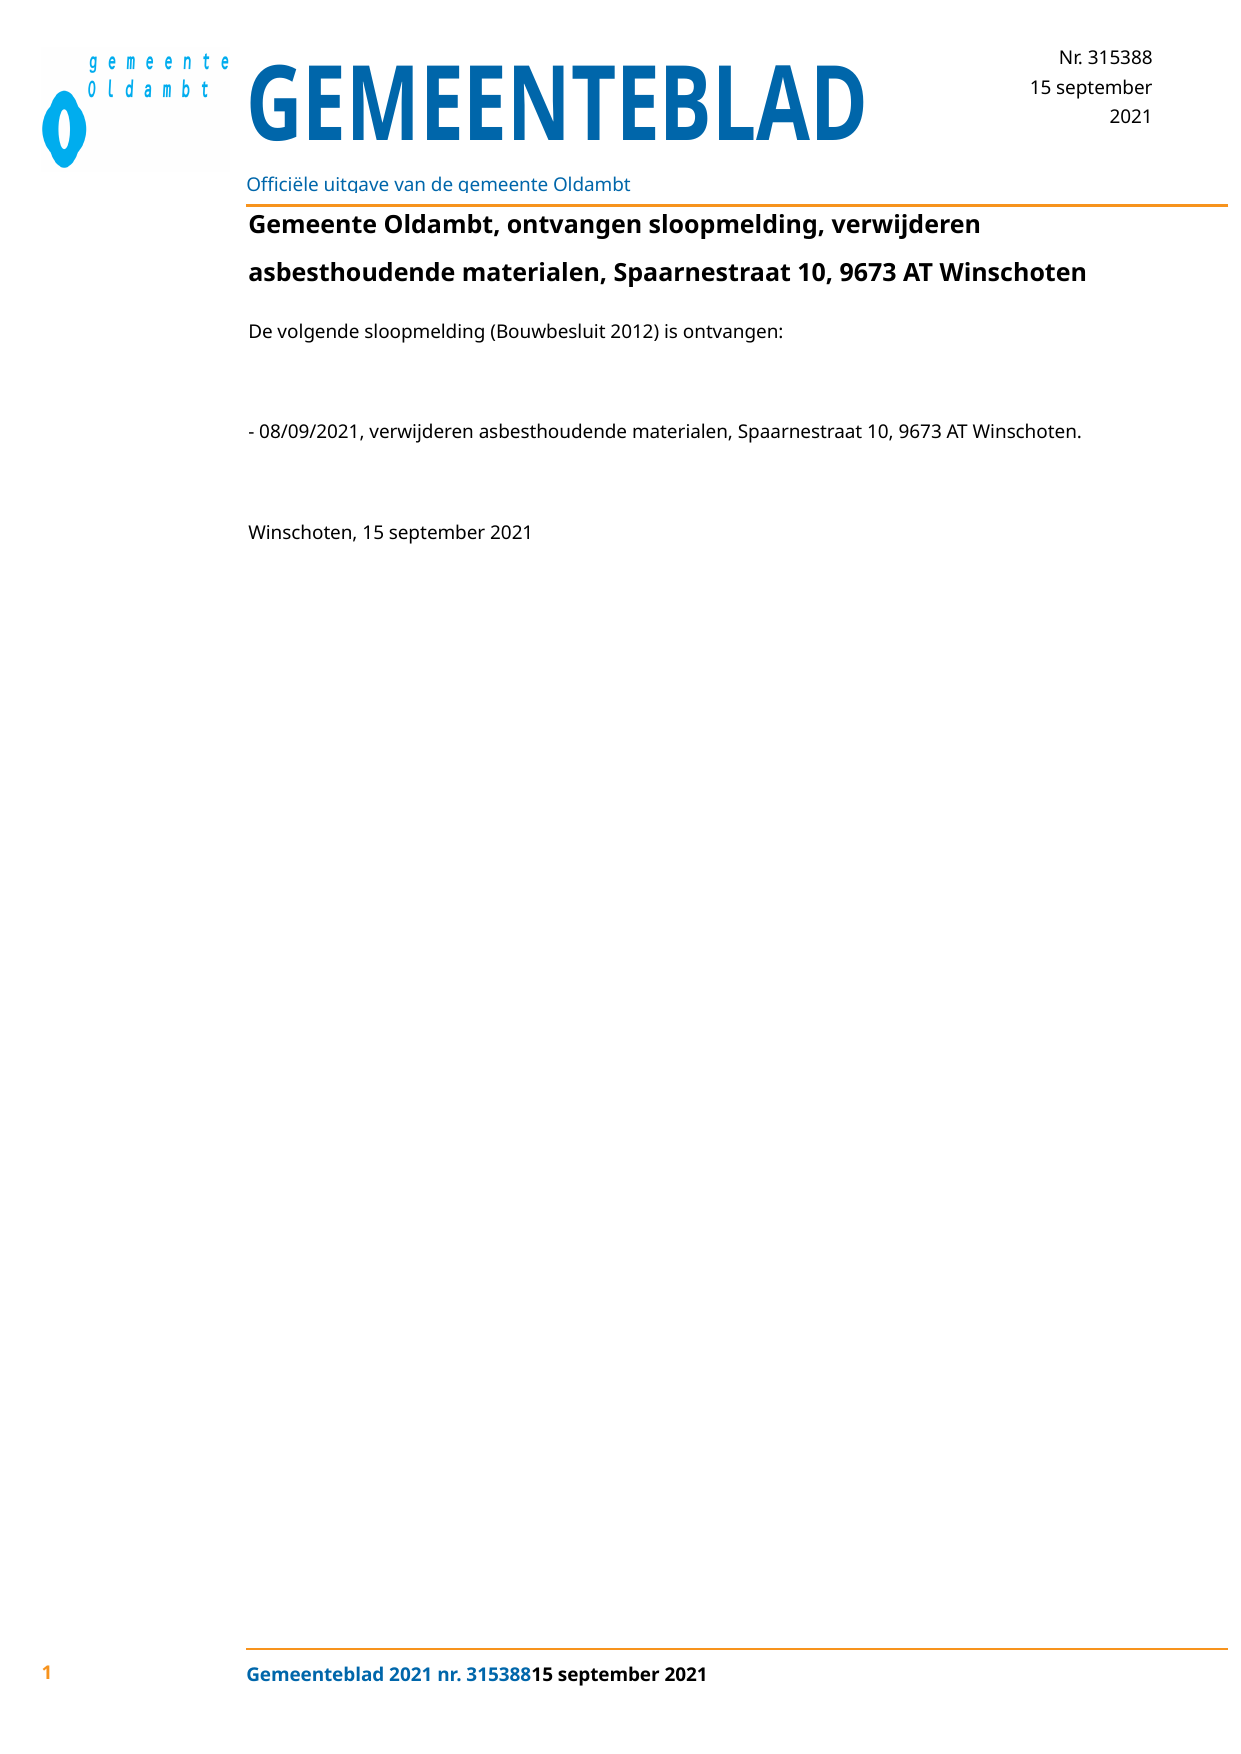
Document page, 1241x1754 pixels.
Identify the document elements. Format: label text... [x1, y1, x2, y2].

text - 08/09/2021, verwijderen asbesthoudende materialen, Spaarnestraat 10, 9673 AT Winschoten. [248, 419, 1152, 444]
text Winschoten, 15 september 2021 [248, 519, 1152, 545]
text Gemeente Oldambt, ontvangen sloopmelding, verwijderen asbesthoudende materialen, Spaarnestraat 10, 9673 AT Winschoten [248, 207, 1152, 288]
picture [41, 47, 231, 172]
text De volgende sloopmelding (Bouwbesluit 2012) is ontvangen: [248, 318, 1152, 344]
